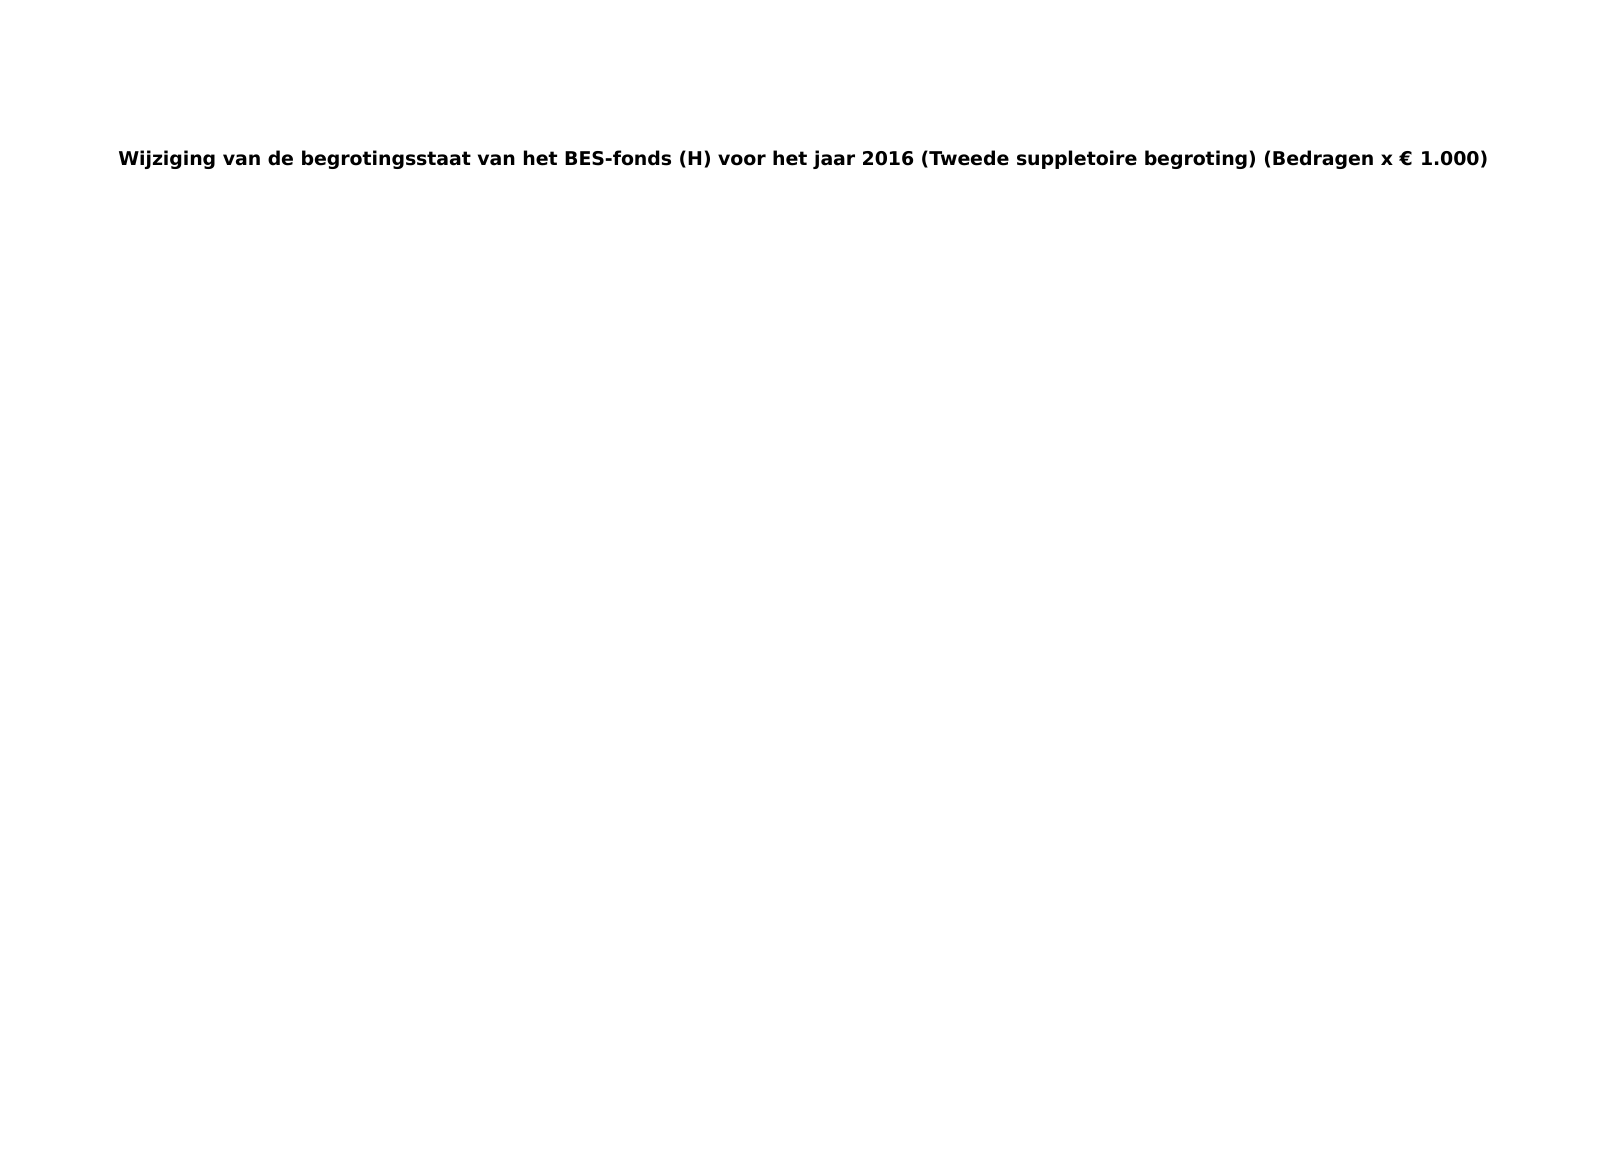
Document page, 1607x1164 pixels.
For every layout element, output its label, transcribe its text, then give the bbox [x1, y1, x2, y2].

subtitle Wijziging van de begrotingsstaat van het BES-fonds (H) voor het jaar 2016 (Tweede suppletoire begroting) (Bedragen x € 1.000) [118, 148, 1488, 170]
